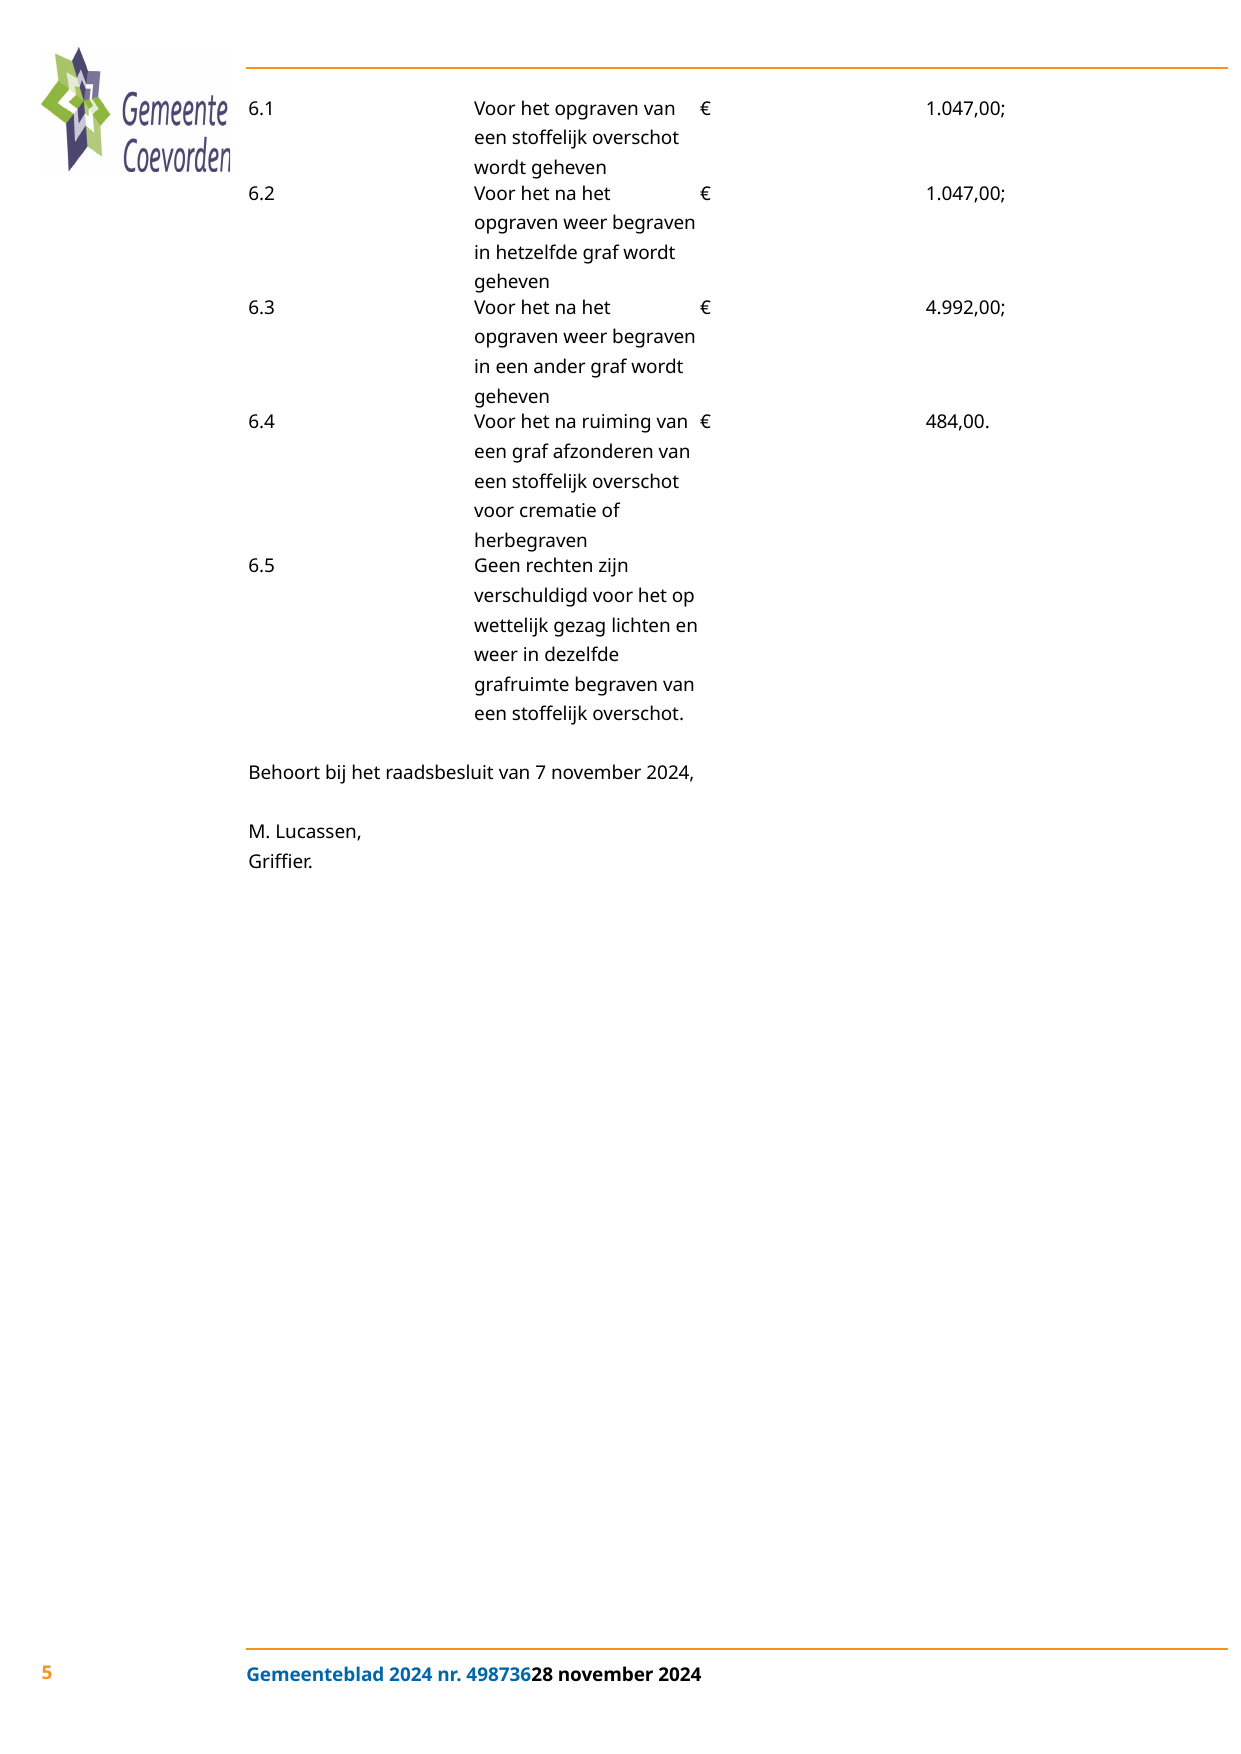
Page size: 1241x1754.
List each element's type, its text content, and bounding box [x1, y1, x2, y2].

table_cell 4.992,00; [926, 294, 1152, 409]
table_header 6.1 [248, 95, 474, 180]
table_cell Voor het na het opgraven weer begraven in een ander graf wordt geheven [474, 294, 700, 409]
table_header 1.047,00; [926, 95, 1152, 180]
table_cell Geen rechten zijn verschuldigd voor het op wettelijk gezag lichten en weer in dezelfde grafruimte begraven van een stoffe­lijk overschot. [474, 553, 700, 726]
table_cell 6.5 [248, 553, 474, 726]
table_cell € [700, 409, 926, 553]
table_cell Voor het na het opgraven weer begraven in hetzelfde graf wordt geheven [474, 180, 700, 294]
table_cell € [700, 294, 926, 409]
table_cell Voor het na ruiming van een graf afzonderen van een stoffelijk overschot voor crematie of herbegraven [474, 409, 700, 553]
table_cell 1.047,00; [926, 180, 1152, 294]
text Griffier. [248, 848, 1152, 874]
table_cell 6.2 [248, 180, 474, 294]
table_cell 6.4 [248, 409, 474, 553]
text M. Lucassen, [248, 818, 1152, 844]
table_cell [700, 553, 926, 726]
table_cell € [700, 180, 926, 294]
table_header Voor het opgraven van een stoffelijk overschot wordt geheven [474, 95, 700, 180]
picture [41, 47, 231, 172]
text Behoort bij het raadsbesluit van 7 november 2024, [248, 759, 1152, 785]
table_cell 484,00. [926, 409, 1152, 553]
table_cell [926, 553, 1152, 726]
table_cell 6.3 [248, 294, 474, 409]
table_header € [700, 95, 926, 180]
